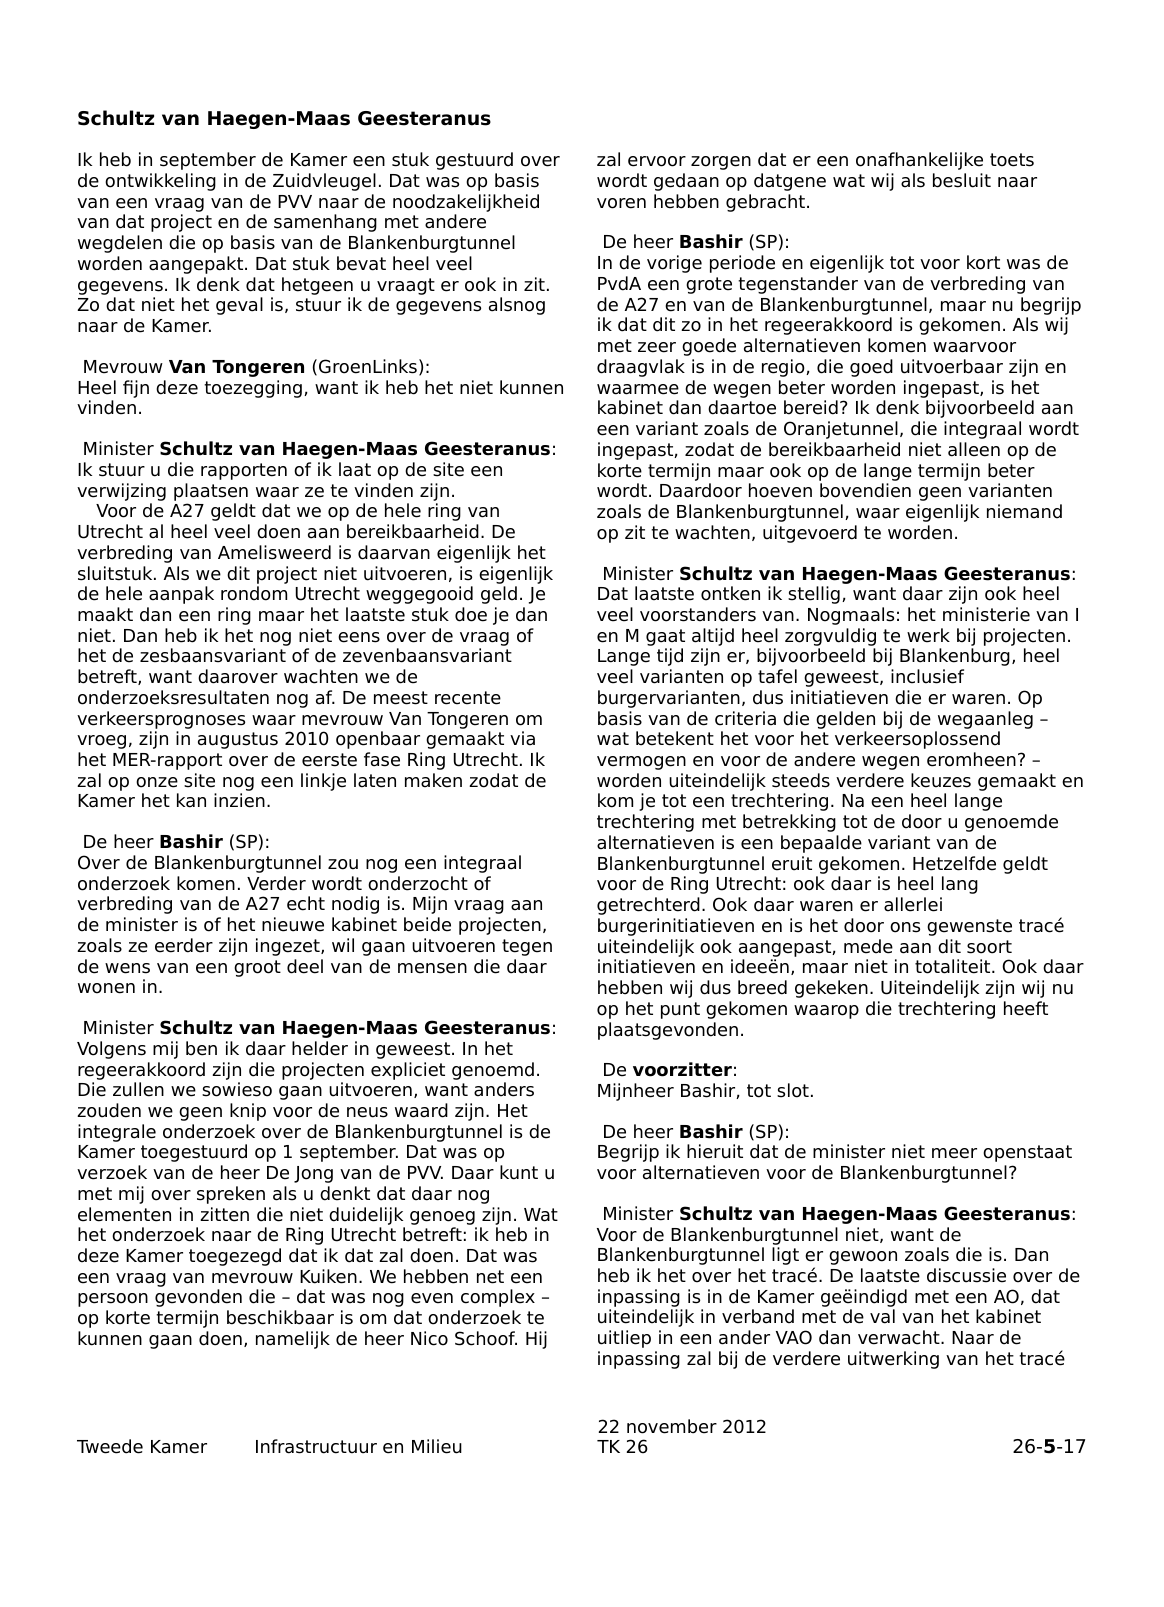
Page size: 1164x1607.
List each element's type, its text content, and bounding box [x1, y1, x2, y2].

text Begrijp ik hieruit dat de minister niet meer openstaat voor alternatieven voor de Blankenburgtunnel? [596, 1142, 1087, 1184]
text Over de Blankenburgtunnel zou nog een integraal onderzoek komen. Verder wordt onderzocht of verbreding van de A27 echt nodig is. Mijn vraag aan de minister is of het nieuwe kabinet beide projecten, zoals ze eerder zijn ingezet, wil gaan uitvoeren tegen de wens van een groot deel van de mensen die daar wonen in. [77, 853, 567, 998]
text Mevrouw Van Tongeren (GroenLinks): [77, 357, 567, 377]
text Minister Schultz van Haegen-Maas Geesteranus: [596, 563, 1087, 584]
text Volgens mij ben ik daar helder in geweest. In het regeerakkoord zijn die projecten expliciet genoemd. Die zullen we sowieso gaan uitvoeren, want anders zouden we geen knip voor de neus waard zijn. Het integrale onderzoek over de Blankenburgtunnel is de Kamer toegestuurd op 1 september. Dat was op verzoek van de heer De Jong van de PVV. Daar kunt u met mij over spreken als u denkt dat daar nog elementen in zitten die niet duidelijk genoeg zijn. Wat het onderzoek naar de Ring Utrecht betreft: ik heb in deze Kamer toegezegd dat ik dat zal doen. Dat was een vraag van mevrouw Kuiken. We hebben net een persoon gevonden die – dat was nog even complex – op korte termijn beschikbaar is om dat onderzoek te kunnen gaan doen, namelijk de heer Nico Schoof. Hij [77, 1039, 567, 1349]
text Voor de Blankenburgtunnel niet, want de Blankenburgtunnel ligt er gewoon zoals die is. Dan heb ik het over het tracé. De laatste discussie over de inpassing is in de Kamer geëindigd met een AO, dat uiteindelijk in verband met de val van het kabinet uitliep in een ander VAO dan verwacht. Naar de inpassing zal bij de verdere uitwerking van het tracé [596, 1224, 1087, 1369]
text De heer Bashir (SP): [596, 232, 1087, 253]
text Dat laatste ontken ik stellig, want daar zijn ook heel veel voorstanders van. Nogmaals: het ministerie van I en M gaat altijd heel zorgvuldig te werk bij projecten. Lange tijd zijn er, bijvoorbeeld bij Blankenburg, heel veel varianten op tafel geweest, inclusief burgervarianten, dus initiatieven die er waren. Op basis van de criteria die gelden bij de wegaanleg – wat betekent het voor het verkeersoplossend vermogen en voor de andere wegen eromheen? – worden uiteindelijk steeds verdere keuzes gemaakt en kom je tot een trechtering. Na een heel lange trechtering met betrekking tot de door u genoemde alternatieven is een bepaalde variant van de Blankenburgtunnel eruit gekomen. Hetzelfde geldt voor de Ring Utrecht: ook daar is heel lang getrechterd. Ook daar waren er allerlei burgerinitiatieven en is het door ons gewenste tracé uiteindelijk ook aangepast, mede aan dit soort initiatieven en ideeën, maar niet in totaliteit. Ook daar hebben wij dus breed gekeken. Uiteindelijk zijn wij nu op het punt gekomen waarop die trechtering heeft plaatsgevonden. [596, 584, 1087, 1040]
text In de vorige periode en eigenlijk tot voor kort was de PvdA een grote tegenstander van de verbreding van de A27 en van de Blankenburgtunnel, maar nu begrijp ik dat dit zo in het regeerakkoord is gekomen. Als wij met zeer goede alternatieven komen waarvoor draagvlak is in de regio, die goed uitvoerbaar zijn en waarmee de wegen beter worden ingepast, is het kabinet dan daartoe bereid? Ik denk bijvoorbeeld aan een variant zoals de Oranjetunnel, die integraal wordt ingepast, zodat de bereikbaarheid niet alleen op de korte termijn maar ook op de lange termijn beter wordt. Daardoor hoeven bovendien geen varianten zoals de Blankenburgtunnel, waar eigenlijk niemand op zit te wachten, uitgevoerd te worden. [596, 253, 1087, 543]
text Minister Schultz van Haegen-Maas Geesteranus: [77, 1018, 567, 1039]
text Heel fijn deze toezegging, want ik heb het niet kunnen vinden. [77, 377, 567, 419]
text Minister Schultz van Haegen-Maas Geesteranus: [77, 439, 567, 460]
text De voorzitter: [596, 1060, 1087, 1081]
text Minister Schultz van Haegen-Maas Geesteranus: [596, 1204, 1087, 1224]
text zal ervoor zorgen dat er een onafhankelijke toets wordt gedaan op datgene wat wij als besluit naar voren hebben gebracht. [596, 150, 1087, 212]
text Ik stuur u die rapporten of ik laat op de site een verwijzing plaatsen waar ze te vinden zijn. [77, 460, 567, 501]
text Voor de A27 geldt dat we op de hele ring van Utrecht al heel veel doen aan bereikbaarheid. De verbreding van Amelisweerd is daarvan eigenlijk het sluitstuk. Als we dit project niet uitvoeren, is eigenlijk de hele aanpak rondom Utrecht weggegooid geld. Je maakt dan een ring maar het laatste stuk doe je dan niet. Dan heb ik het nog niet eens over de vraag of het de zesbaansvariant of de zevenbaansvariant betreft, want daarover wachten we de onderzoeksresultaten nog af. De meest recente verkeersprognoses waar mevrouw Van Tongeren om vroeg, zijn in augustus 2010 openbaar gemaakt via het MER-rapport over de eerste fase Ring Utrecht. Ik zal op onze site nog een linkje laten maken zodat de Kamer het kan inzien. [77, 501, 567, 812]
text De heer Bashir (SP): [596, 1122, 1087, 1142]
text De heer Bashir (SP): [77, 832, 567, 853]
text Ik heb in september de Kamer een stuk gestuurd over de ontwikkeling in de Zuidvleugel. Dat was op basis van een vraag van de PVV naar de noodzakelijkheid van dat project en de samenhang met andere wegdelen die op basis van de Blankenburgtunnel worden aangepakt. Dat stuk bevat heel veel gegevens. Ik denk dat hetgeen u vraagt er ook in zit. Zo dat niet het geval is, stuur ik de gegevens alsnog naar de Kamer. [77, 150, 567, 337]
text Mijnheer Bashir, tot slot. [596, 1081, 1087, 1102]
